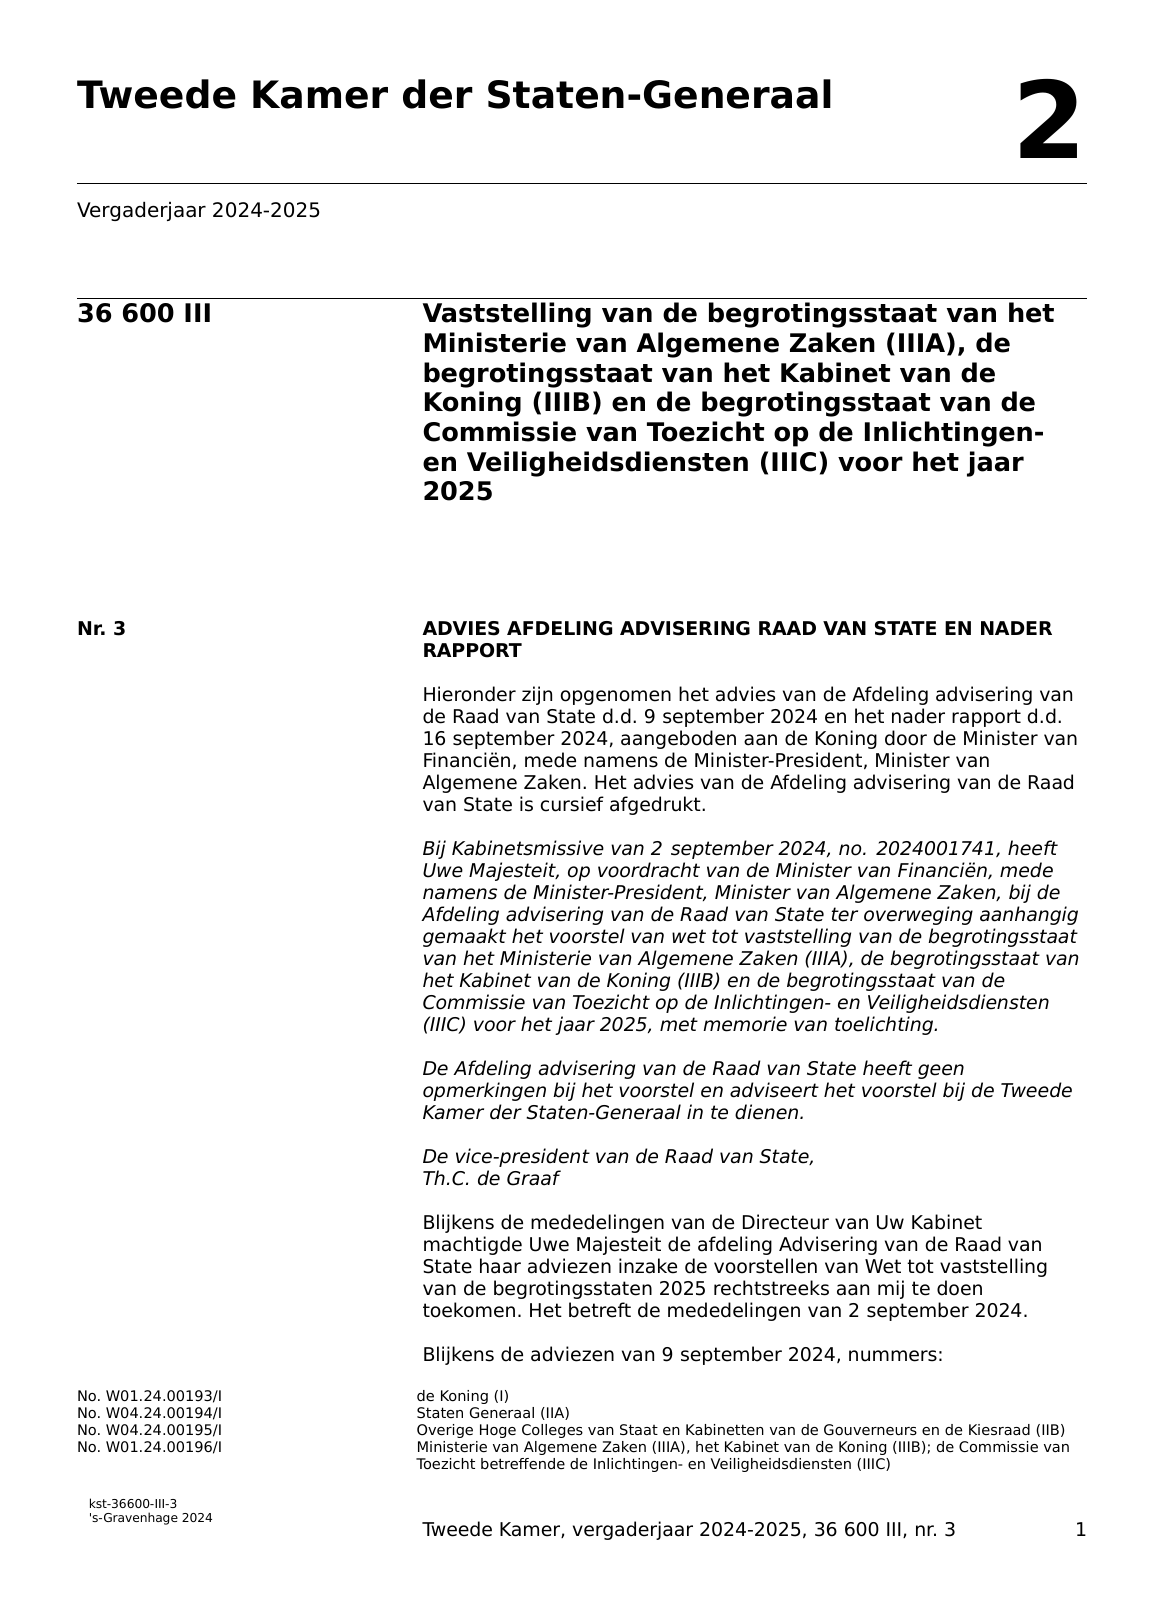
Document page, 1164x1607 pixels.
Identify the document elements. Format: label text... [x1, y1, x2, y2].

text Hieronder zijn opgenomen het advies van de Afdeling advisering van de Raad van State d.d. 9 september 2024 en het nader rapport d.d. 16 september 2024, aangeboden aan de Koning door de Minister van Financiën, mede namens de Minister-President, Minister van Algemene Zaken. Het advies van de Afdeling advisering van de Raad van State is cursief afgedrukt. [422, 684, 1087, 816]
text 's-Gravenhage 2024 [88, 1511, 323, 1525]
table_header 2 [886, 59, 1087, 183]
text Blijkens de adviezen van 9 september 2024, nummers: [422, 1344, 1087, 1366]
text De Afdeling advisering van de Raad van State heeft geen opmerkingen bij het voorstel en adviseert het voorstel bij de Tweede Kamer der Staten-Generaal in te dienen. [422, 1058, 1087, 1124]
table_cell Overige Hoge Colleges van Staat en Kabinetten van de Gouverneurs en de Kiesraad (IIB) [410, 1422, 1087, 1439]
subtitle Nr. 3 ADVIES AFDELING ADVISERING RAAD VAN STATE EN NADER RAPPORT [77, 618, 1087, 662]
subtitle 36 600 III Vaststelling van de begrotingsstaat van het Ministerie van Algemene Zaken (IIIA), de begrotingsstaat van het Kabinet van de Koning (IIIB) en de begrotingsstaat van de Commissie van Toezicht op de Inlichtingen- en Veiligheidsdiensten (IIIC) voor het jaar 2025 [77, 299, 1087, 507]
text Blijkens de mededelingen van de Directeur van Uw Kabinet machtigde Uwe Majesteit de afdeling Advisering van de Raad van State haar adviezen inzake de voorstellen van Wet tot vaststelling van de begrotingsstaten 2025 rechtstreeks aan mij te doen toekomen. Het betreft de mededelingen van 2 september 2024. [422, 1212, 1087, 1322]
table_cell Staten Generaal (IIA) [410, 1405, 1087, 1422]
table_cell No. W01.24.00196/I [77, 1439, 410, 1473]
table_header de Koning (I) [410, 1388, 1087, 1405]
text kst-36600-III-3 [88, 1497, 323, 1511]
table_header No. W01.24.00193/I [77, 1388, 410, 1405]
table_cell No. W04.24.00195/I [77, 1422, 410, 1439]
table_cell Ministerie van Algemene Zaken (IIIA), het Kabinet van de Koning (IIIB); de Commissie van Toezicht betreffende de Inlichtingen- en Veiligheidsdiensten (IIIC) [410, 1439, 1087, 1473]
text De vice-president van de Raad van State, [422, 1146, 1087, 1168]
table_header Tweede Kamer der Staten-Generaal [77, 59, 886, 183]
table_cell Vergaderjaar 2024-2025 [77, 184, 1087, 298]
text Bij Kabinetsmissive van 2 september 2024, no. 2024001741, heeft Uwe Majesteit, op voordracht van de Minister van Financiën, mede namens de Minister-President, Minister van Algemene Zaken, bij de Afdeling advisering van de Raad van State ter overweging aanhangig gemaakt het voorstel van wet tot vaststelling van de begrotingsstaat van het Ministerie van Algemene Zaken (IIIA), de begrotingsstaat van het Kabinet van de Koning (IIIB) en de begrotingsstaat van de Commissie van Toezicht op de Inlichtingen- en Veiligheidsdiensten (IIIC) voor het jaar 2025, met memorie van toelichting. [422, 838, 1087, 1036]
table_cell No. W04.24.00194/I [77, 1405, 410, 1422]
text Th.C. de Graaf [422, 1168, 1087, 1190]
